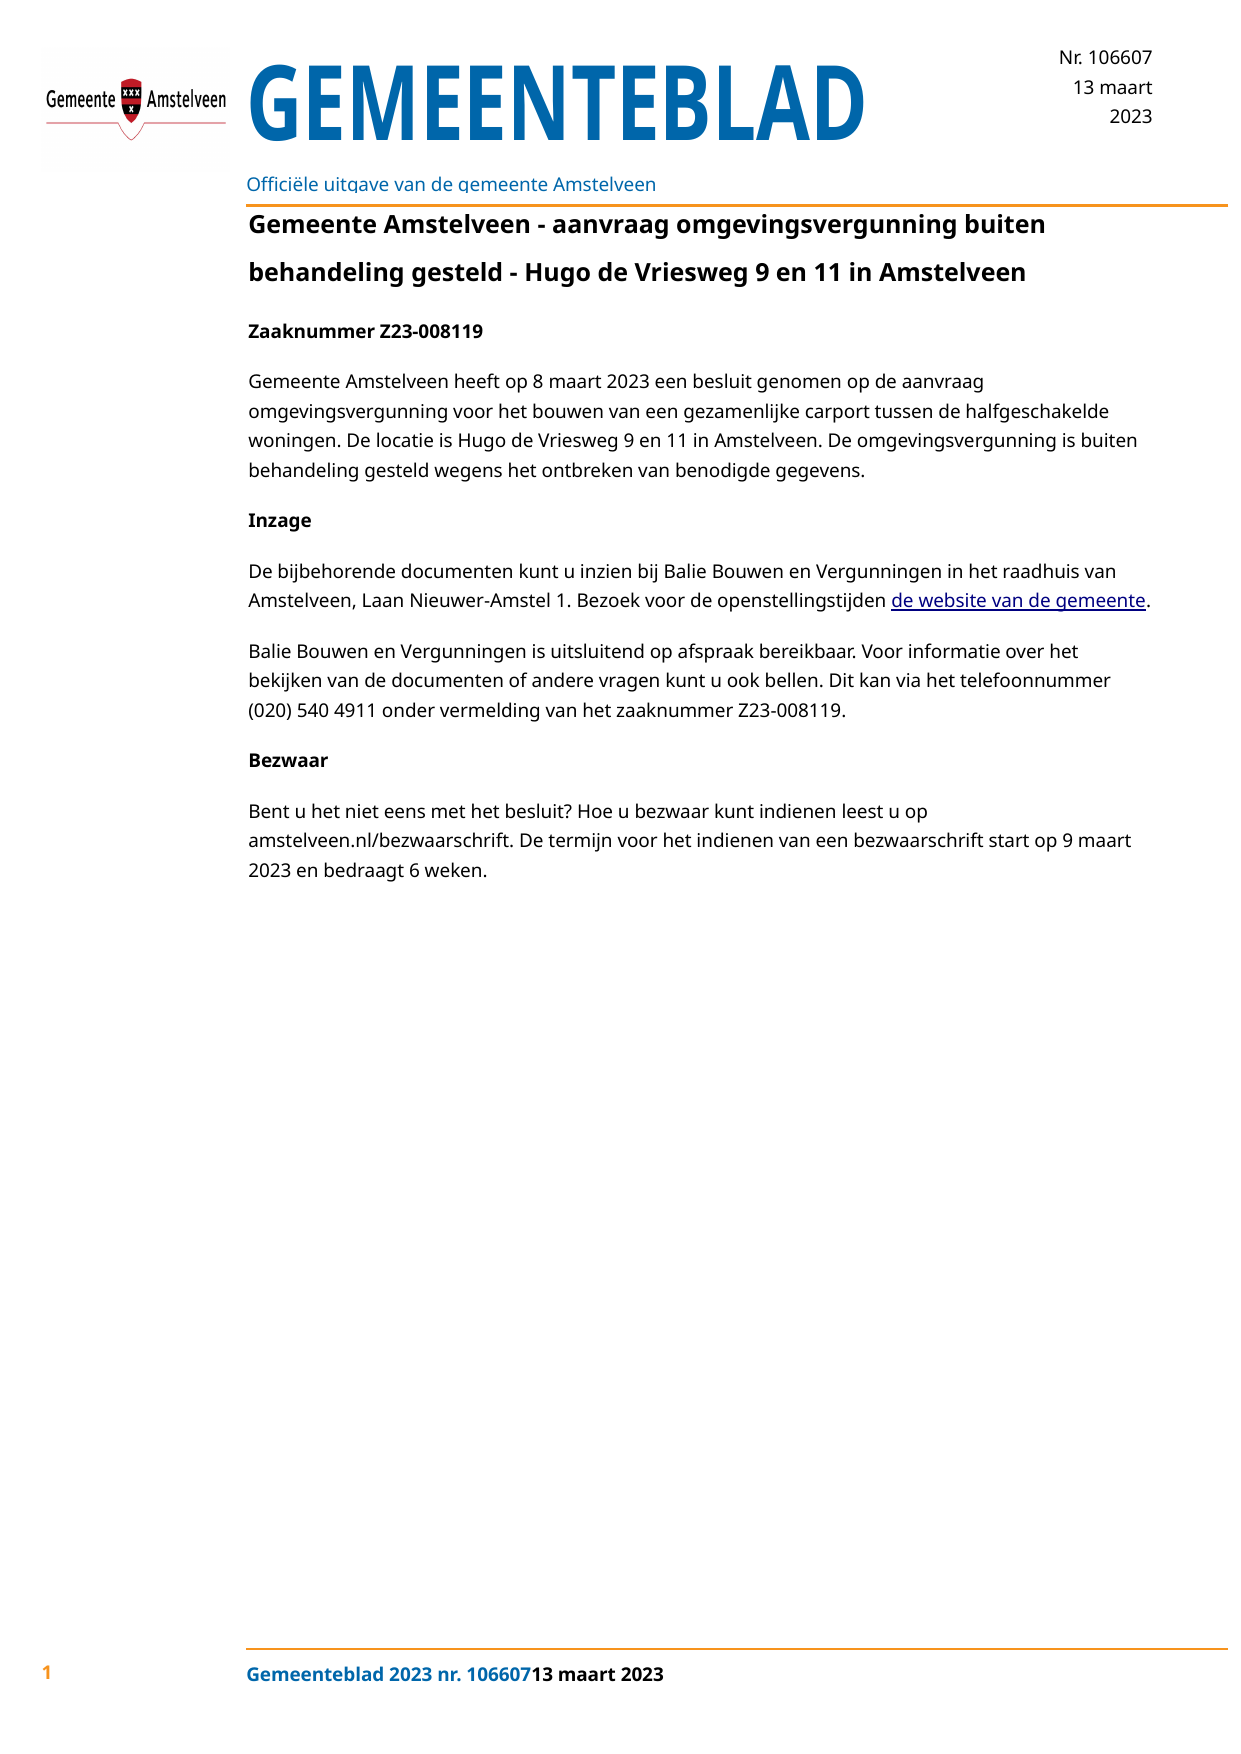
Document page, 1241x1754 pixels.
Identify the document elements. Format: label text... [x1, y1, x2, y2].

text Gemeente Amstelveen - aanvraag omgevingsvergunning buiten behandeling gesteld - Hugo de Vriesweg 9 en 11 in Amstelveen [248, 207, 1152, 288]
text Inzage [248, 507, 1152, 533]
text Zaaknummer Z23-008119 [248, 318, 1152, 344]
text De bijbehorende documenten kunt u inzien bij Balie Bouwen en Vergunningen in het raadhuis van Amstelveen, Laan Nieuwer-Amstel 1. Bezoek voor de openstellingstijden de website van de gemeente. [248, 558, 1152, 613]
picture [41, 47, 231, 172]
text Bent u het niet eens met het besluit? Hoe u bezwaar kunt indienen leest u op amstelveen.nl/bezwaarschrift. De termijn voor het indienen van een bezwaarschrift start op 9 maart 2023 en bedraagt 6 weken. [248, 798, 1152, 883]
text Gemeente Amstelveen heeft op 8 maart 2023 een besluit genomen op de aanvraag omgevingsvergunning voor het bouwen van een gezamenlijke carport tussen de halfgeschakelde woningen. De locatie is Hugo de Vriesweg 9 en 11 in Amstelveen. De omgevingsvergunning is buiten behandeling gesteld wegens het ontbreken van benodigde gegevens. [248, 368, 1152, 483]
text Bezwaar [248, 747, 1152, 773]
text Balie Bouwen en Vergunningen is uitsluitend op afspraak bereikbaar. Voor informatie over het bekijken van de documenten of andere vragen kunt u ook bellen. Dit kan via het telefoonnummer (020) 540 4911 onder vermelding van het zaaknummer Z23-008119. [248, 638, 1152, 723]
